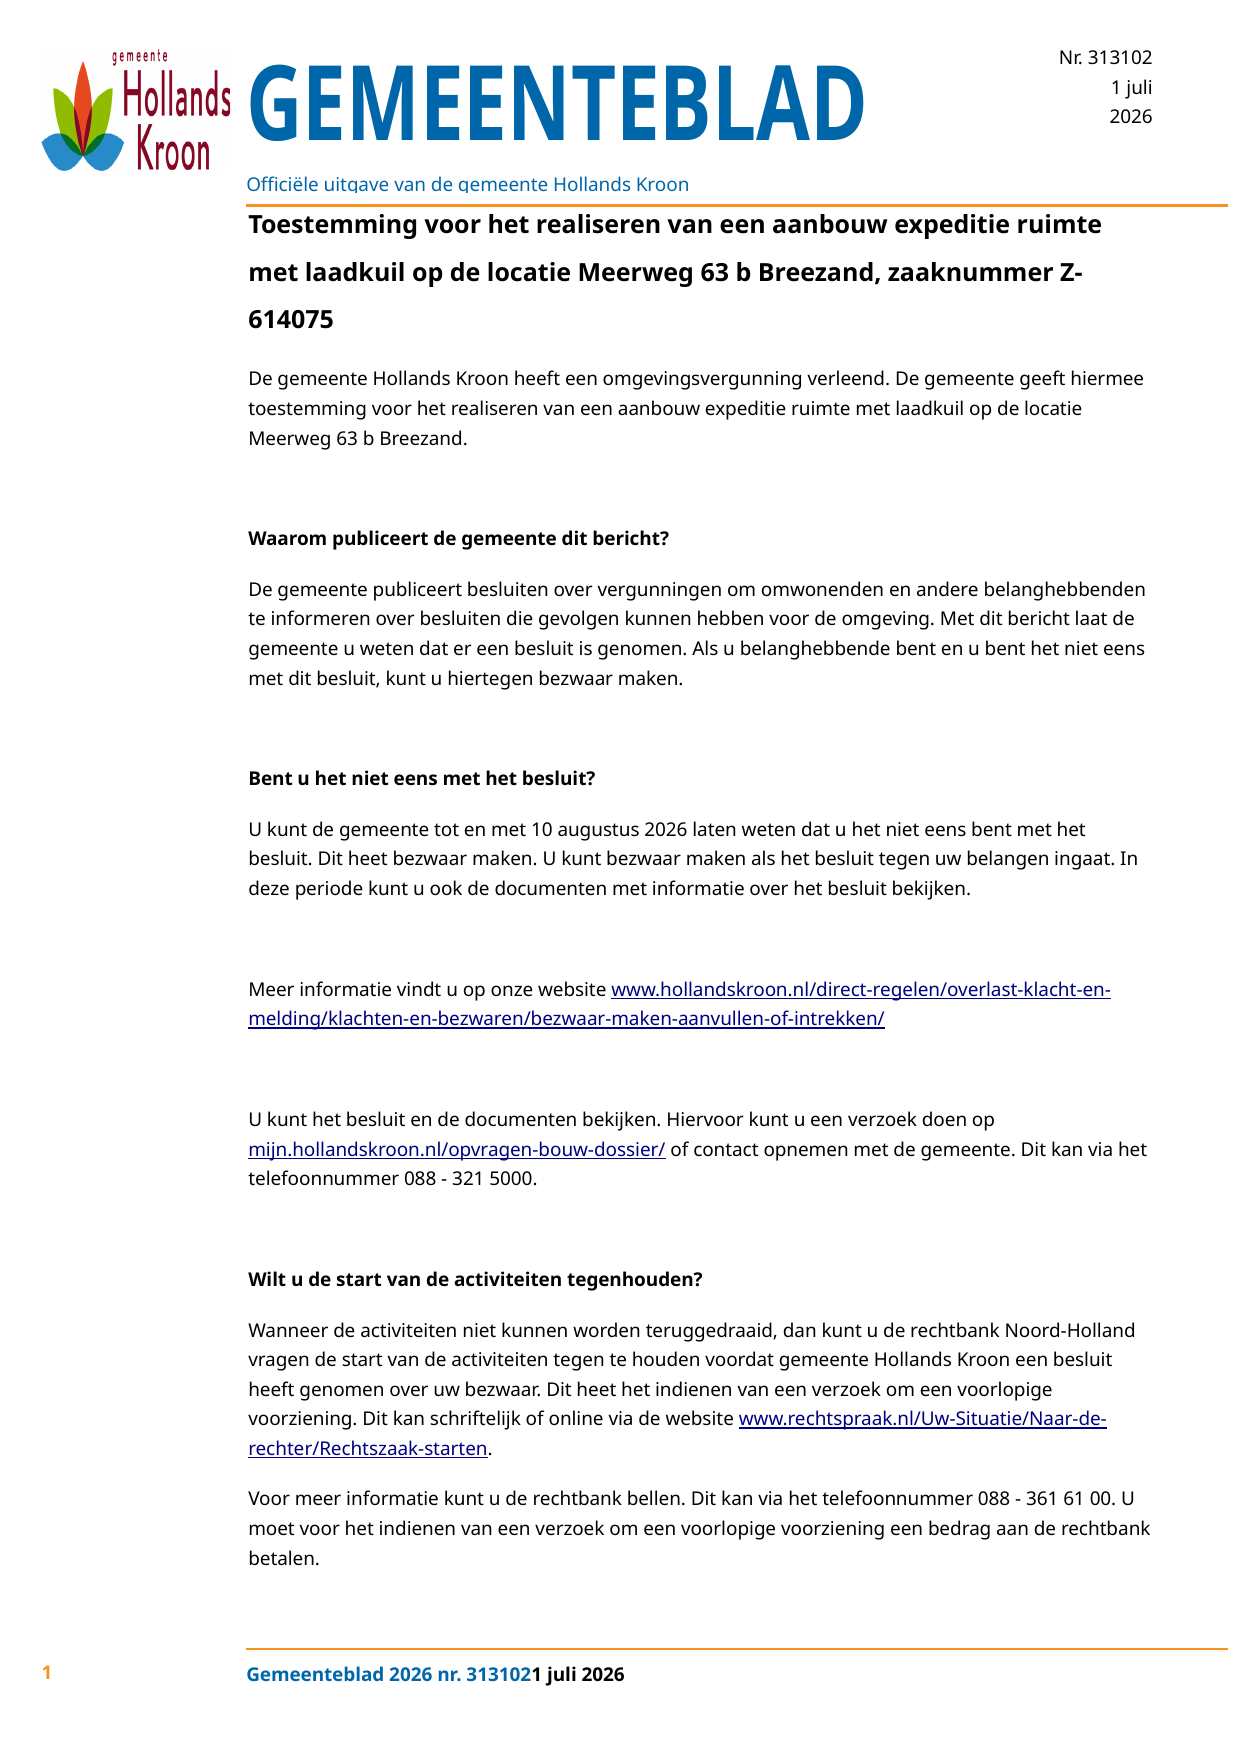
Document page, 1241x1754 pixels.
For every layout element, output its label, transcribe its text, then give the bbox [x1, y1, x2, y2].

text Meer informatie vindt u op onze website www.hollandskroon.nl/direct-regelen/overlast-klacht-en-melding/klachten-en-bezwaren/bezwaar-maken-aanvullen-of-intrekken/ [248, 976, 1152, 1031]
text U kunt het besluit en de documenten bekijken. Hiervoor kunt u een verzoek doen op mijn.hollandskroon.nl/opvragen-bouw-dossier/ of contact opnemen met de gemeente. Dit kan via het telefoonnummer 088 - 321 5000. [248, 1106, 1152, 1191]
text Toestemming voor het realiseren van een aanbouw expeditie ruimte met laadkuil op de locatie Meerweg 63 b Breezand, zaaknummer Z-614075 [248, 207, 1152, 336]
picture [41, 47, 231, 172]
text Bent u het niet eens met het besluit? [248, 766, 1152, 791]
text U kunt de gemeente tot en met 10 augustus 2026 laten weten dat u het niet eens bent met het besluit. Dit heet bezwaar maken. U kunt bezwaar maken als het besluit tegen uw belangen ingaat. In deze periode kunt u ook de documenten met informatie over het besluit bekijken. [248, 816, 1152, 901]
text Wilt u de start van de activiteiten tegenhouden? [248, 1266, 1152, 1292]
text Waarom publiceert de gemeente dit bericht? [248, 526, 1152, 551]
text De gemeente publiceert besluiten over vergunningen om omwonenden en andere belanghebbenden te informeren over besluiten die gevolgen kunnen hebben voor de omgeving. Met dit bericht laat de gemeente u weten dat er een besluit is genomen. Als u belanghebbende bent en u bent het niet eens met dit besluit, kunt u hiertegen bezwaar maken. [248, 576, 1152, 690]
text Voor meer informatie kunt u de rechtbank bellen. Dit kan via het telefoonnummer 088 - 361 61 00. U moet voor het indienen van een verzoek om een voorlopige voorziening een bedrag aan de rechtbank betalen. [248, 1486, 1152, 1570]
text De gemeente Hollands Kroon heeft een omgevingsvergunning verleend. De gemeente geeft hiermee toestemming voor het realiseren van een aanbouw expeditie ruimte met laadkuil op de locatie Meerweg 63 b Breezand. [248, 366, 1152, 450]
text Wanneer de activiteiten niet kunnen worden teruggedraaid, dan kunt u de rechtbank Noord-Holland vragen de start van de activiteiten tegen te houden voordat gemeente Hollands Kroon een besluit heeft genomen over uw bezwaar. Dit heet het indienen van een verzoek om een voorlopige voorziening. Dit kan schriftelijk of online via de website www.rechtspraak.nl/Uw-Situatie/Naar-de-rechter/Rechtszaak-starten. [248, 1317, 1152, 1461]
